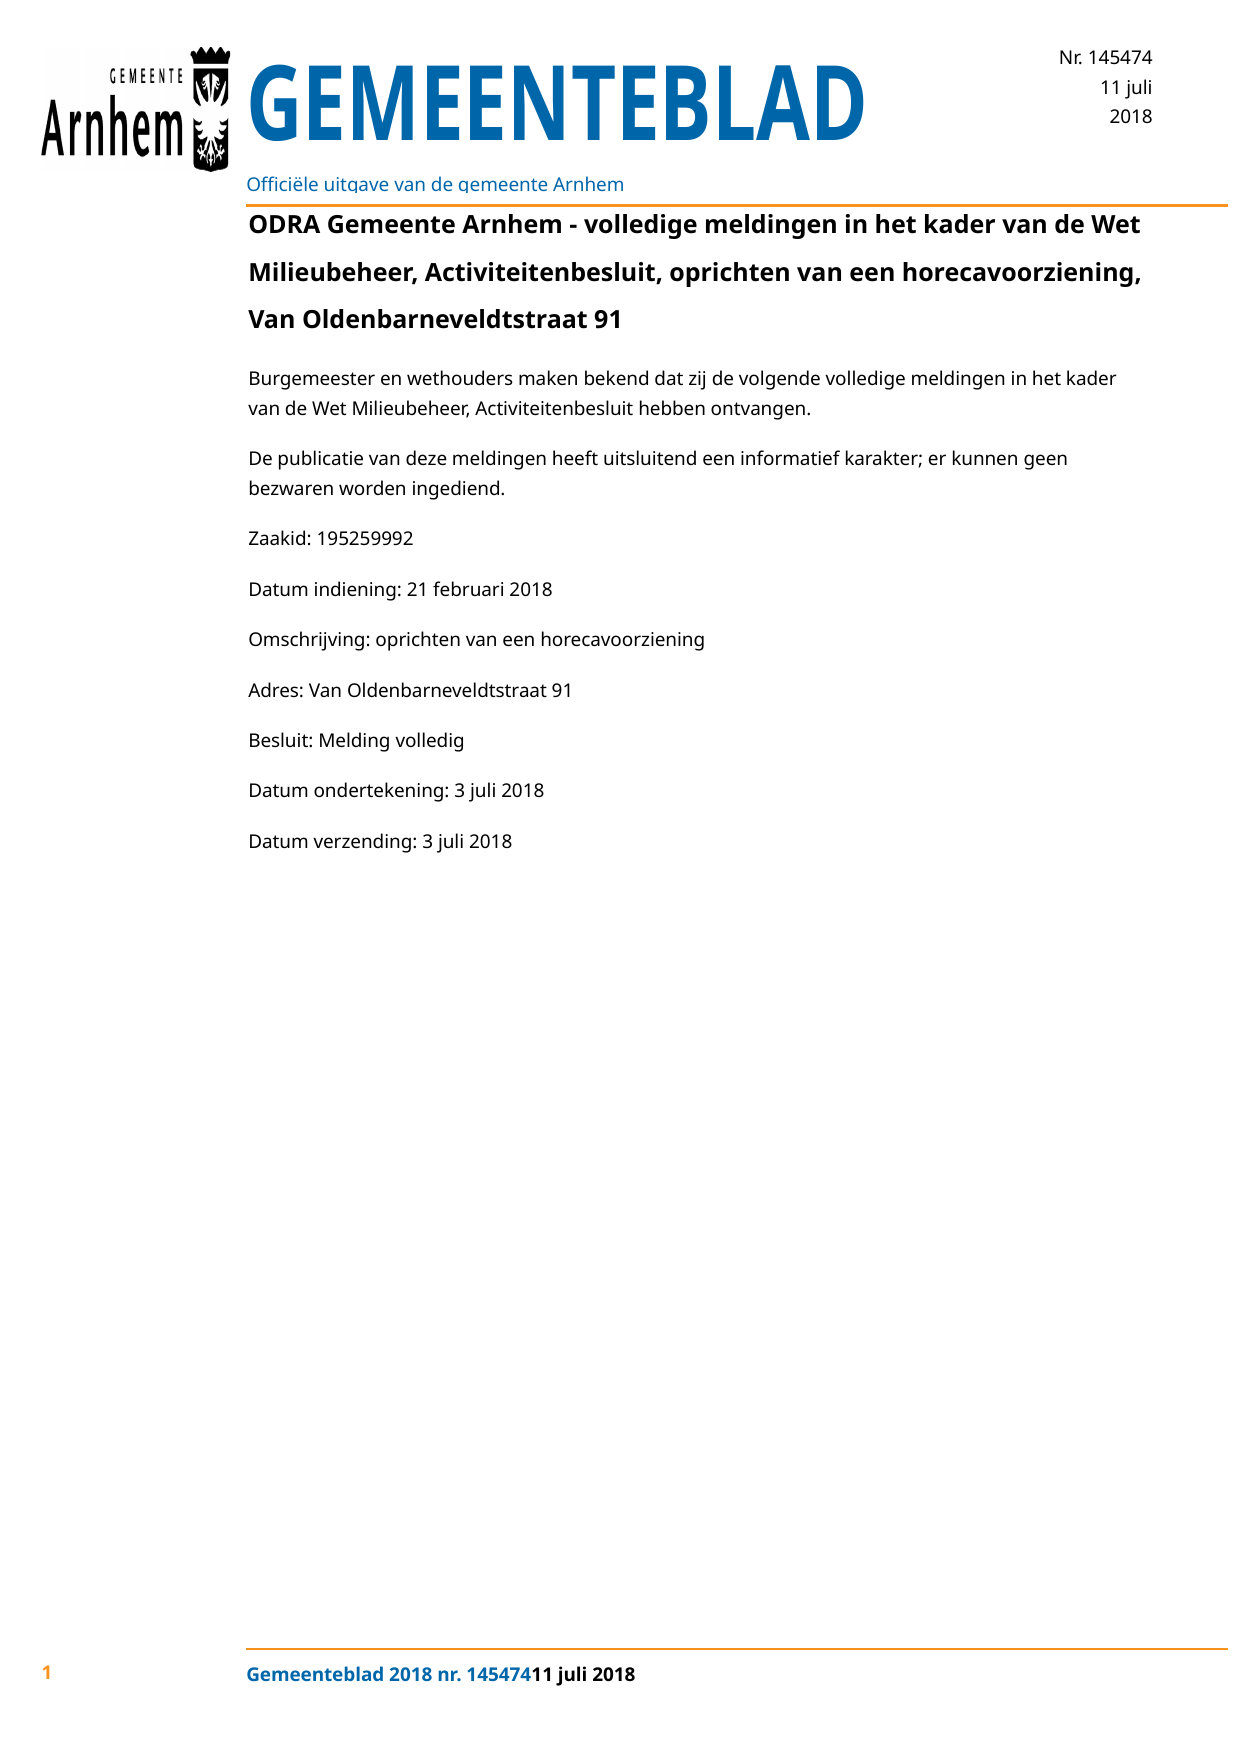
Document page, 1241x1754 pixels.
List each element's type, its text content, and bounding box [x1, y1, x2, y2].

text De publicatie van deze meldingen heeft uitsluitend een informatief karakter; er kunnen geen bezwaren worden ingediend. [248, 446, 1152, 501]
text Datum verzending: 3 juli 2018 [248, 828, 1152, 854]
text Omschrijving: oprichten van een horecavoorziening [248, 626, 1152, 652]
text Datum indiening: 21 februari 2018 [248, 576, 1152, 602]
picture [41, 47, 231, 172]
text Adres: Van Oldenbarneveldtstraat 91 [248, 677, 1152, 702]
text Burgemeester en wethouders maken bekend dat zij de volgende volledige meldingen in het kader van de Wet Milieubeheer, Activiteitenbesluit hebben ontvangen. [248, 366, 1152, 421]
text Besluit: Melding volledig [248, 727, 1152, 753]
text ODRA Gemeente Arnhem - volledige meldingen in het kader van de Wet Milieubeheer, Activiteitenbesluit, oprichten van een horecavoorziening, Van Oldenbarneveldtstraat 91 [248, 207, 1152, 336]
text Zaakid: 195259992 [248, 526, 1152, 551]
text Datum ondertekening: 3 juli 2018 [248, 778, 1152, 803]
